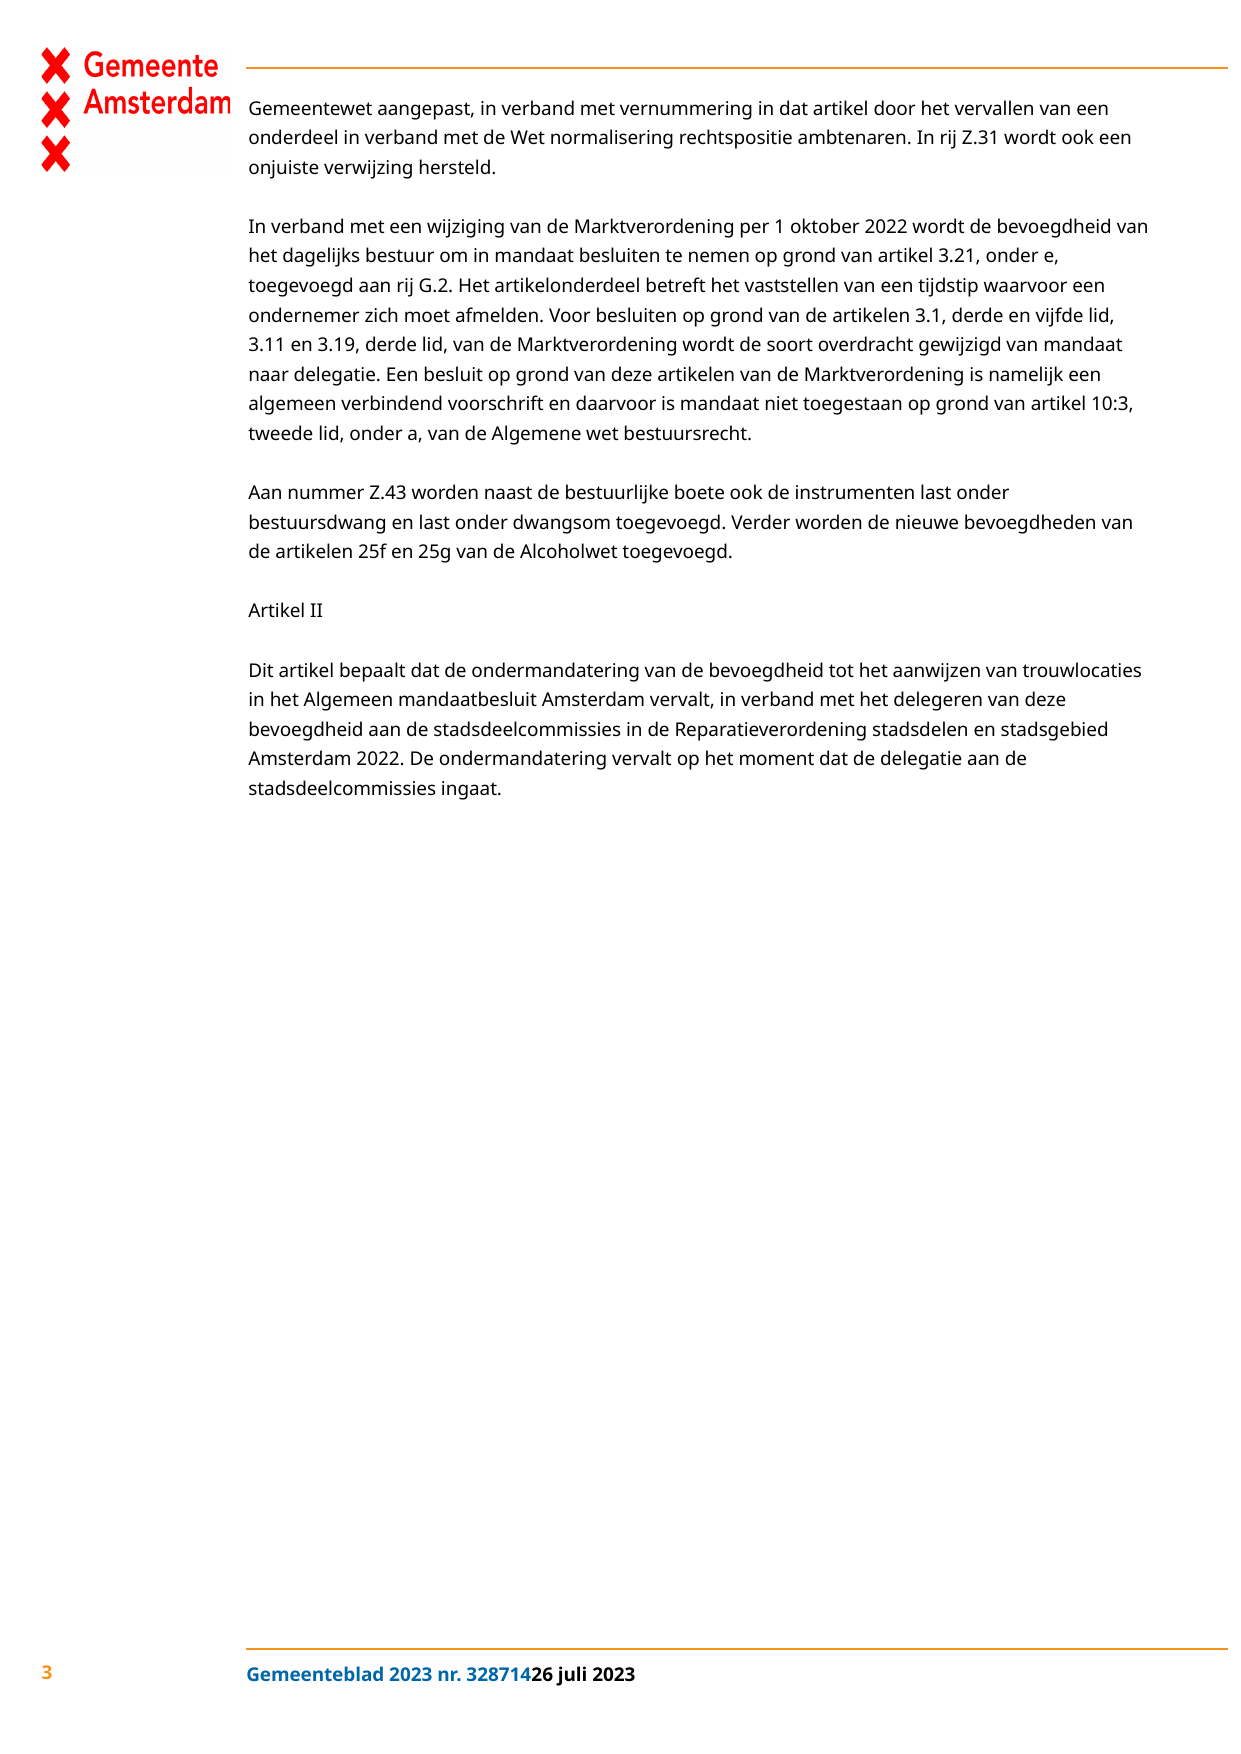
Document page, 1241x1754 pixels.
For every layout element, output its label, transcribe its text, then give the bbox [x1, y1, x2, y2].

text In verband met een wijziging van de Marktverordening per 1 oktober 2022 wordt de bevoegdheid van het dagelijks bestuur om in mandaat besluiten te nemen op grond van artikel 3.21, onder e, toegevoegd aan rij G.2. Het artikelonderdeel betreft het vaststellen van een tijdstip waarvoor een ondernemer zich moet afmelden. Voor besluiten op grond van de artikelen 3.1, derde en vijfde lid, 3.11 en 3.19, derde lid, van de Marktverordening wordt de soort overdracht gewijzigd van mandaat naar delegatie. Een besluit op grond van deze artikelen van de Marktverordening is namelijk een algemeen verbindend voorschrift en daarvoor is mandaat niet toegestaan op grond van artikel 10:3, tweede lid, onder a, van de Algemene wet bestuursrecht. [248, 213, 1152, 446]
text Dit artikel bepaalt dat de ondermandatering van de bevoegdheid tot het aanwijzen van trouwlocaties in het Algemeen mandaatbesluit Amsterdam vervalt, in verband met het delegeren van deze bevoegdheid aan de stadsdeelcommissies in de Reparatieverordening stadsdelen en stadsgebied Amsterdam 2022. De ondermandatering vervalt op het moment dat de delegatie aan de stadsdeelcommissies ingaat. [248, 657, 1152, 801]
text Artikel II [248, 598, 1152, 623]
text Gemeentewet aangepast, in verband met vernummering in dat artikel door het vervallen van een onderdeel in verband met de Wet normalisering rechtspositie ambtenaren. In rij Z.31 wordt ook een onjuiste verwijzing hersteld. [248, 95, 1152, 180]
text Aan nummer Z.43 worden naast de bestuurlijke boete ook de instrumenten last onder bestuursdwang en last onder dwangsom toegevoegd. Verder worden de nieuwe bevoegdheden van de artikelen 25f en 25g van de Alcoholwet toegevoegd. [248, 479, 1152, 564]
picture [41, 47, 231, 172]
